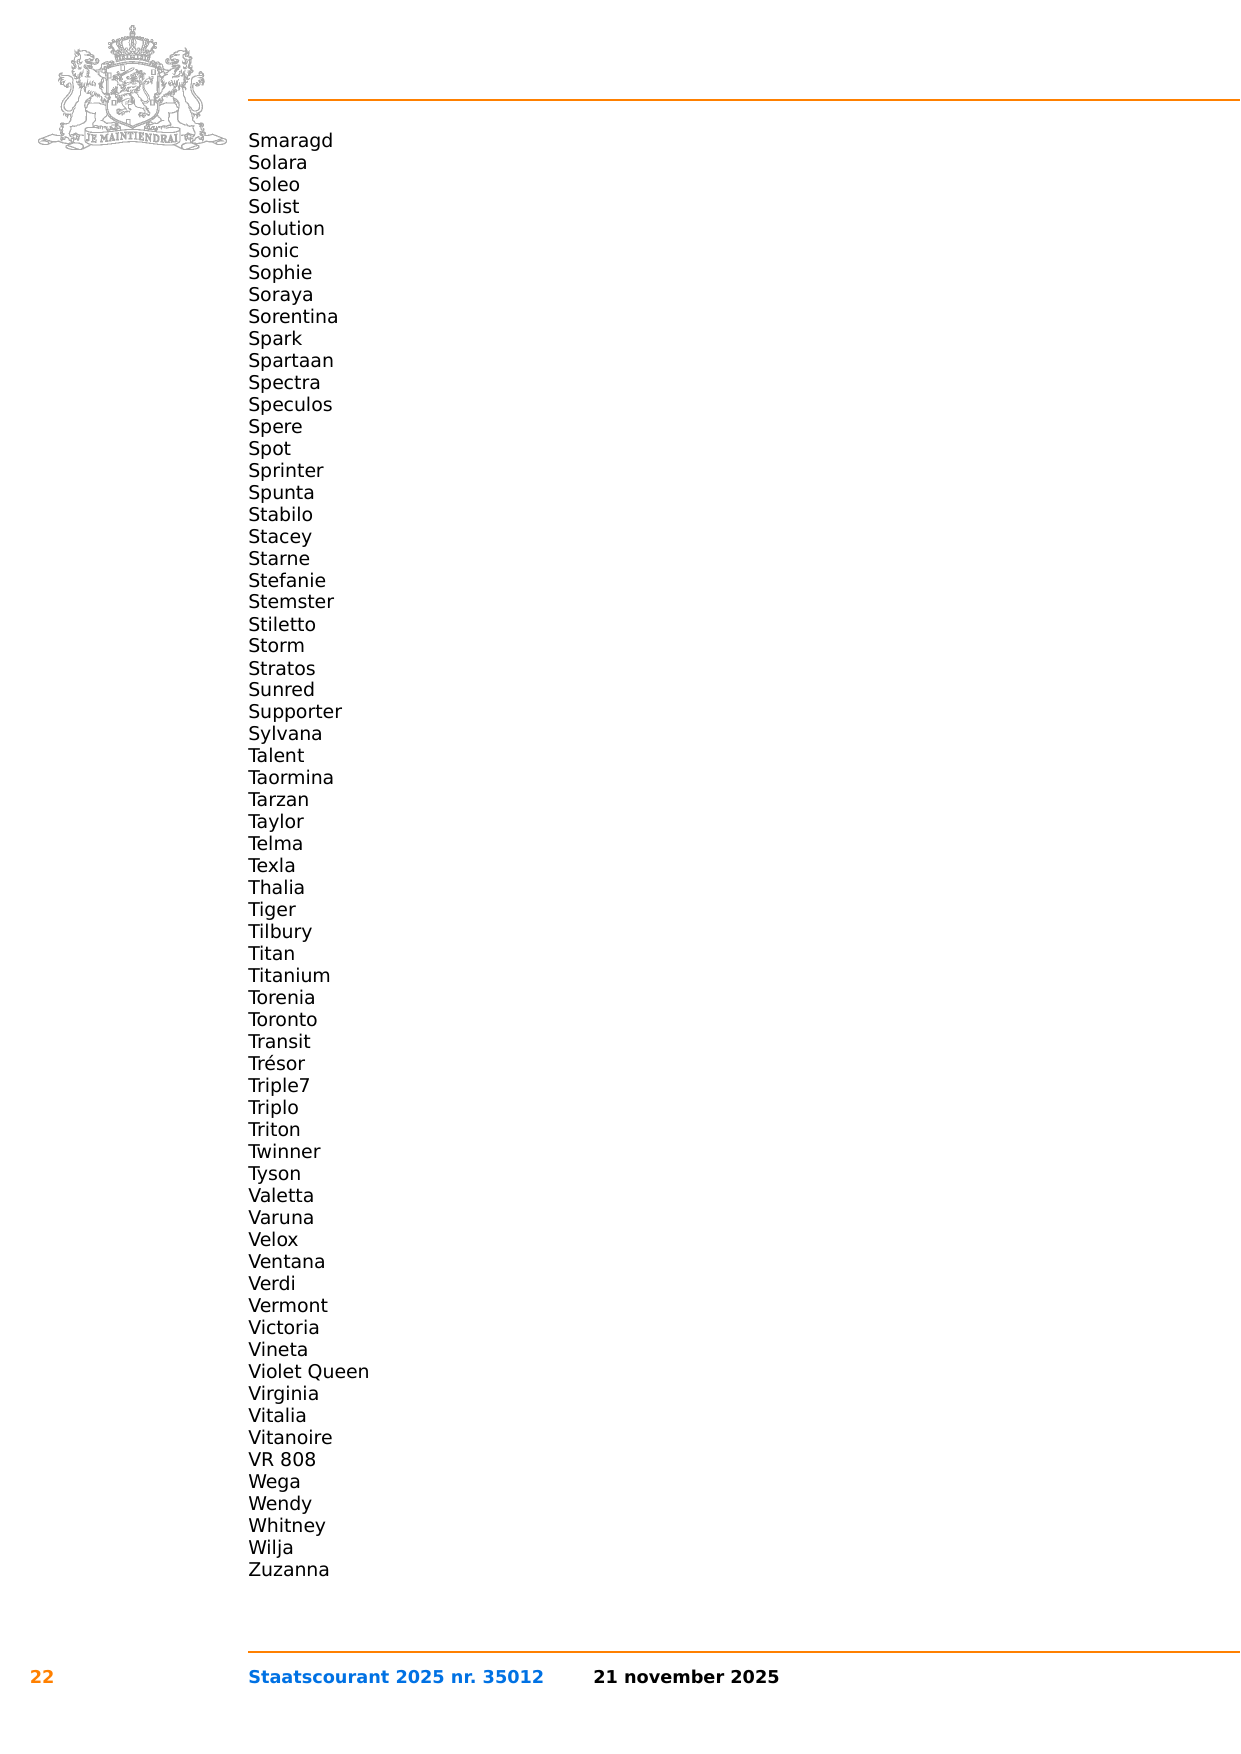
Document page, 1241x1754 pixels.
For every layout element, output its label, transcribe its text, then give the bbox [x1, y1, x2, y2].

text Thalia [248, 877, 1163, 899]
text Triton [248, 1119, 1163, 1141]
text Telma [248, 833, 1163, 855]
text Stemster [248, 591, 1163, 613]
text Vitanoire [248, 1427, 1163, 1449]
text Taylor [248, 811, 1163, 833]
text Talent [248, 745, 1163, 767]
text Stabilo [248, 503, 1163, 526]
text Twinner [248, 1141, 1163, 1163]
text Spectra [248, 372, 1163, 394]
text Supporter [248, 701, 1163, 723]
text Victoria [248, 1317, 1163, 1339]
text Titanium [248, 965, 1163, 987]
text Stratos [248, 657, 1163, 679]
text Vineta [248, 1339, 1163, 1361]
text Zuzanna [248, 1558, 1163, 1581]
text Vermont [248, 1295, 1163, 1317]
text Solist [248, 196, 1163, 218]
text Sunred [248, 679, 1163, 701]
text VR 808 [248, 1449, 1163, 1471]
text Starne [248, 547, 1163, 569]
text Tilbury [248, 921, 1163, 943]
text Transit [248, 1031, 1163, 1053]
text Trésor [248, 1053, 1163, 1075]
text Spere [248, 416, 1163, 438]
text Solution [248, 218, 1163, 240]
text Sonic [248, 240, 1163, 262]
text Sorentina [248, 306, 1163, 328]
text Stacey [248, 526, 1163, 547]
text Velox [248, 1229, 1163, 1251]
text Vitalia [248, 1405, 1163, 1427]
text Solara [248, 152, 1163, 174]
text Triplo [248, 1097, 1163, 1119]
text Soraya [248, 284, 1163, 306]
text Taormina [248, 767, 1163, 789]
text Wilja [248, 1537, 1163, 1558]
text Toronto [248, 1009, 1163, 1031]
text Speculos [248, 394, 1163, 416]
text Tarzan [248, 789, 1163, 811]
text Whitney [248, 1514, 1163, 1537]
text Texla [248, 855, 1163, 877]
text Triple7 [248, 1075, 1163, 1097]
text Varuna [248, 1207, 1163, 1229]
text Torenia [248, 987, 1163, 1009]
text Spartaan [248, 350, 1163, 372]
text Storm [248, 635, 1163, 657]
text Spunta [248, 482, 1163, 503]
text Verdi [248, 1273, 1163, 1295]
text Virginia [248, 1383, 1163, 1405]
text Soleo [248, 174, 1163, 196]
text Sylvana [248, 723, 1163, 745]
text Wega [248, 1471, 1163, 1493]
text Wendy [248, 1493, 1163, 1514]
text Spot [248, 438, 1163, 459]
text Ventana [248, 1251, 1163, 1273]
text Sophie [248, 262, 1163, 284]
text Sprinter [248, 459, 1163, 482]
text Spark [248, 328, 1163, 350]
picture [38, 25, 227, 150]
text Stefanie [248, 569, 1163, 591]
text Valetta [248, 1185, 1163, 1207]
text Violet Queen [248, 1361, 1163, 1383]
text Smaragd [248, 130, 1163, 152]
text Tyson [248, 1163, 1163, 1185]
text Stiletto [248, 613, 1163, 635]
text Titan [248, 943, 1163, 965]
text Tiger [248, 899, 1163, 921]
